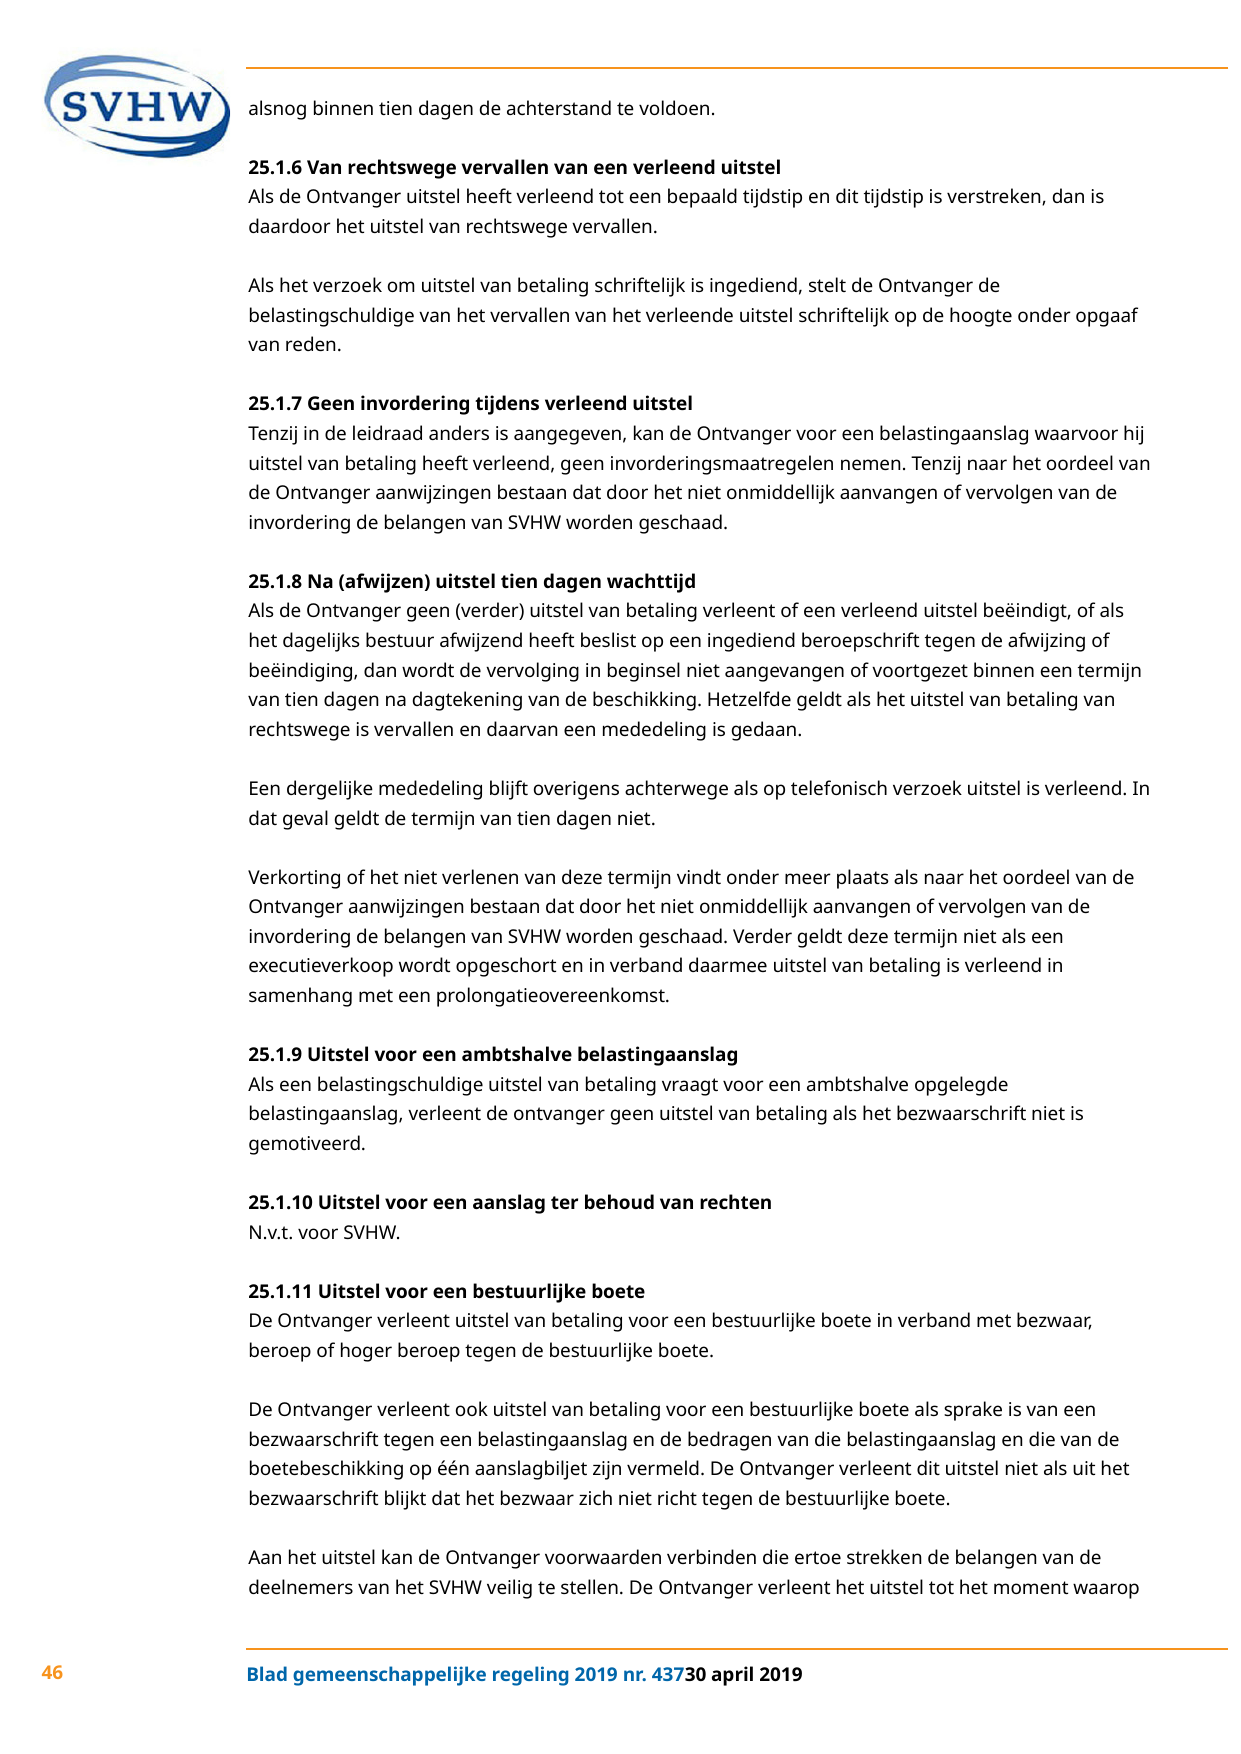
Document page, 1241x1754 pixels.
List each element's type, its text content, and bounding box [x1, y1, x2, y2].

text Als de Ontvanger geen (verder) uitstel van betaling verleent of een verleend uitstel beëindigt, of als het dagelijks bestuur afwijzend heeft beslist op een ingediend beroepschrift tegen de afwijzing of beëindiging, dan wordt de vervolging in beginsel niet aangevangen of voortgezet binnen een termijn van tien dagen na dagtekening van de beschikking. Hetzelfde geldt als het uitstel van betaling van rechtswege is vervallen en daarvan een mededeling is gedaan. [248, 598, 1152, 742]
text N.v.t. voor SVHW. [248, 1219, 1152, 1245]
text 25.1.9 Uitstel voor een ambtshalve belastingaanslag [248, 1041, 1152, 1067]
text alsnog binnen tien dagen de achterstand te voldoen. [248, 95, 1152, 121]
text 25.1.7 Geen invordering tijdens verleend uitstel [248, 391, 1152, 416]
picture [41, 47, 231, 172]
text De Ontvanger verleent ook uitstel van betaling voor een bestuurlijke boete als sprake is van een bezwaarschrift tegen een belastingaanslag en de bedragen van die belastingaanslag en die van de boetebeschikking op één aanslagbiljet zijn vermeld. De Ontvanger verleent dit uitstel niet als uit het bezwaarschrift blijkt dat het bezwaar zich niet richt tegen de bestuurlijke boete. [248, 1396, 1152, 1511]
text Als het verzoek om uitstel van betaling schriftelijk is ingediend, stelt de Ontvanger de belastingschuldige van het vervallen van het verleende uitstel schriftelijk op de hoogte onder opgaaf van reden. [248, 272, 1152, 357]
text Aan het uitstel kan de Ontvanger voorwaarden verbinden die ertoe strekken de belangen van de deelnemers van het SVHW veilig te stellen. De Ontvanger verleent het uitstel tot het moment waarop [248, 1544, 1152, 1600]
text Tenzij in de leidraad anders is aangegeven, kan de Ontvanger voor een belastingaanslag waarvoor hij uitstel van betaling heeft verleend, geen invorderingsmaatregelen nemen. Tenzij naar het oordeel van de Ontvanger aanwijzingen bestaan dat door het niet onmiddellijk aanvangen of vervolgen van de invordering de belangen van SVHW worden geschaad. [248, 420, 1152, 535]
text 25.1.8 Na (afwijzen) uitstel tien dagen wachttijd [248, 568, 1152, 594]
text Een dergelijke mededeling blijft overigens achterwege als op telefonisch verzoek uitstel is verleend. In dat geval geldt de termijn van tien dagen niet. [248, 775, 1152, 831]
text 25.1.6 Van rechtswege vervallen van een verleend uitstel [248, 154, 1152, 180]
text Als de Ontvanger uitstel heeft verleend tot een bepaald tijdstip en dit tijdstip is verstreken, dan is daardoor het uitstel van rechtswege vervallen. [248, 183, 1152, 239]
text 25.1.11 Uitstel voor een bestuurlijke boete [248, 1278, 1152, 1304]
text 25.1.10 Uitstel voor een aanslag ter behoud van rechten [248, 1189, 1152, 1215]
text Als een belastingschuldige uitstel van betaling vraagt voor een ambtshalve opgelegde belastingaanslag, verleent de ontvanger geen uitstel van betaling als het bezwaarschrift niet is gemotiveerd. [248, 1071, 1152, 1156]
text De Ontvanger verleent uitstel van betaling voor een bestuurlijke boete in verband met bezwaar, beroep of hoger beroep tegen de bestuurlijke boete. [248, 1308, 1152, 1363]
text Verkorting of het niet verlenen van deze termijn vindt onder meer plaats als naar het oordeel van de Ontvanger aanwijzingen bestaan dat door het niet onmiddellijk aanvangen of vervolgen van de invordering de belangen van SVHW worden geschaad. Verder geldt deze termijn niet als een executieverkoop wordt opgeschort en in verband daarmee uitstel van betaling is verleend in samenhang met een prolongatieovereenkomst. [248, 864, 1152, 1008]
